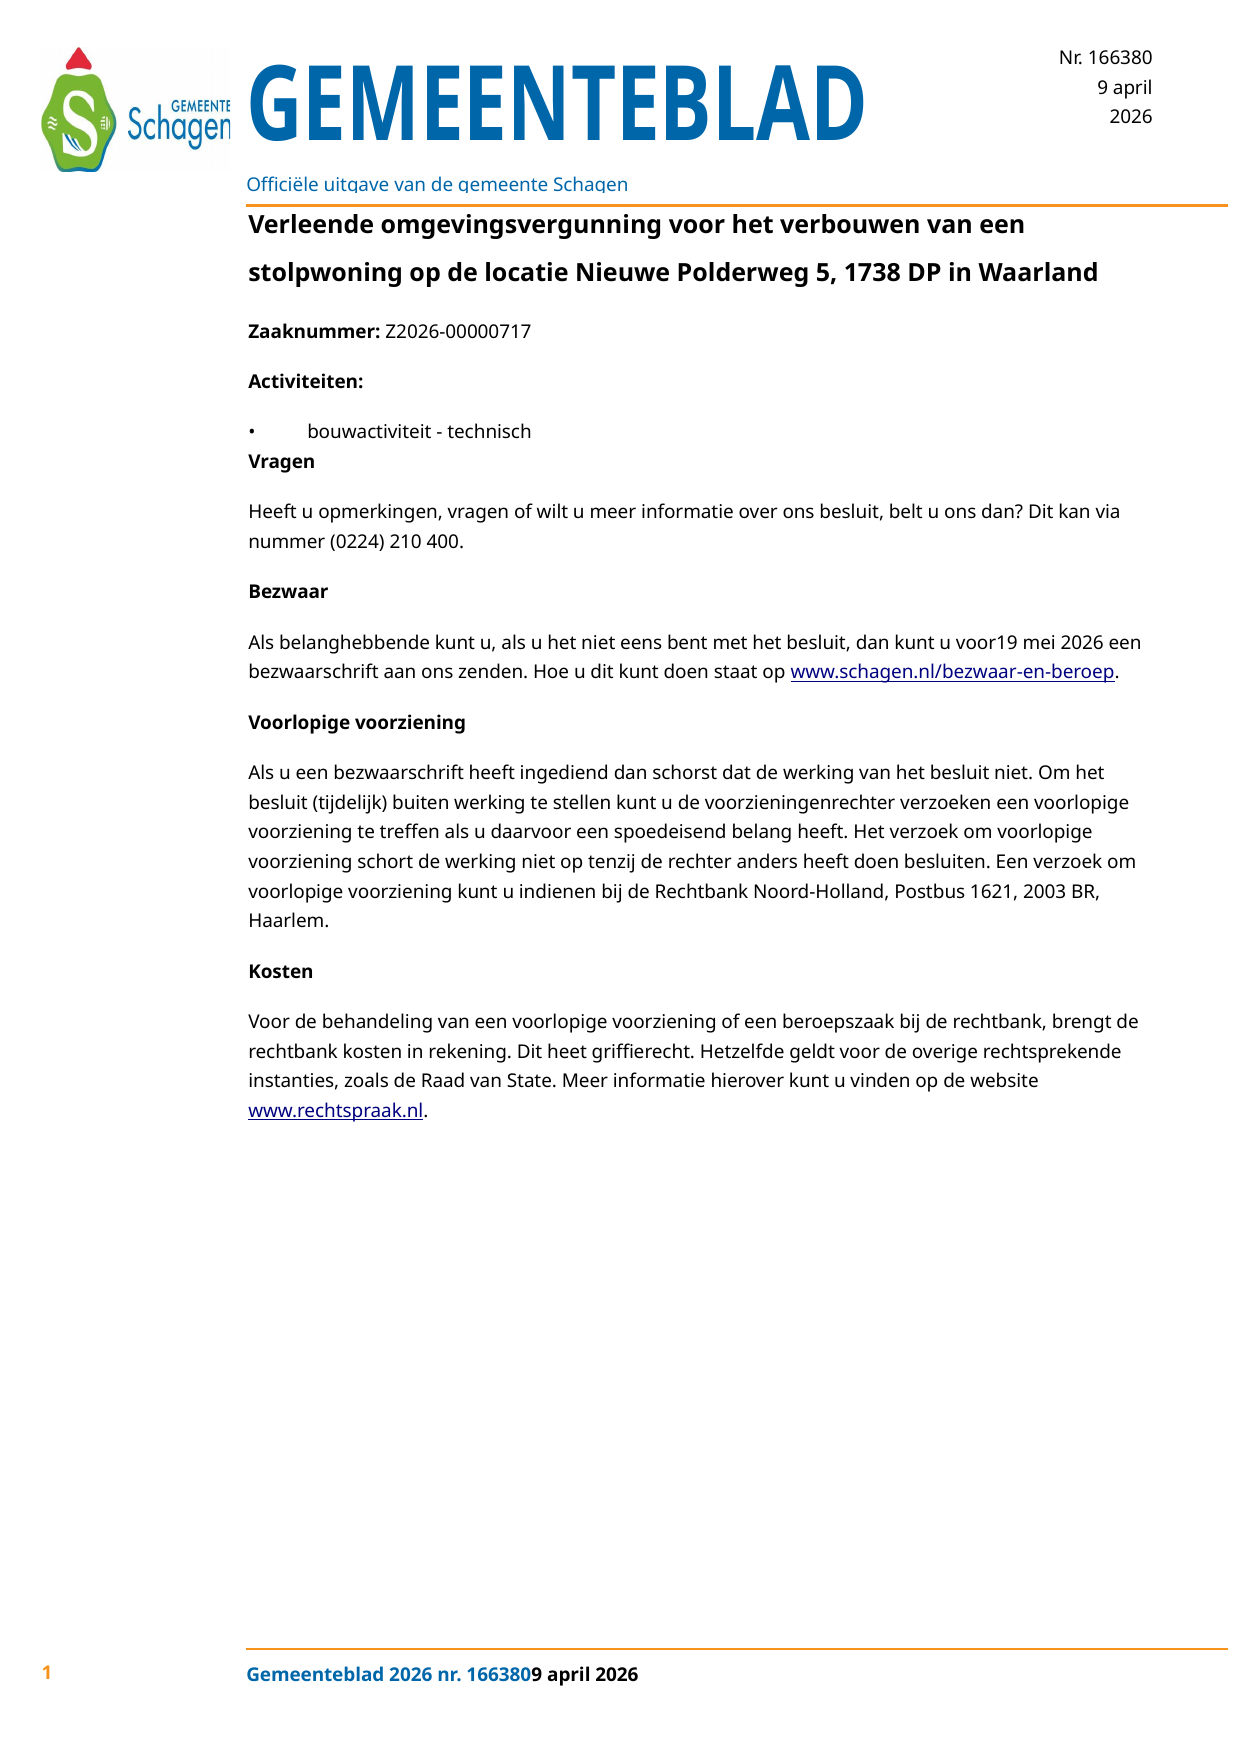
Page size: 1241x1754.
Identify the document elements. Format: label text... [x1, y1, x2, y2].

text Activiteiten: [248, 368, 1152, 394]
text Bezwaar [248, 579, 1152, 604]
text Heeft u opmerkingen, vragen of wilt u meer informatie over ons besluit, belt u ons dan? Dit kan via nummer (0224) 210 400. [248, 499, 1152, 554]
text Verleende omgevingsvergunning voor het verbouwen van een stolpwoning op de locatie Nieuwe Polderweg 5, 1738 DP in Waarland [248, 207, 1152, 288]
text Voor de behandeling van een voorlopige voorziening of een beroepszaak bij de rechtbank, brengt de rechtbank kosten in rekening. Dit heet griffierecht. Hetzelfde geldt voor de overige rechtsprekende instanties, zoals de Raad van State. Meer informatie hierover kunt u vinden op de website www.rechtspraak.nl. [248, 1008, 1152, 1123]
list bouwactiviteit - technisch [248, 419, 1152, 444]
text Vragen [248, 448, 1152, 474]
text Als u een bezwaarschrift heeft ingediend dan schorst dat de werking van het besluit niet. Om het besluit (tijdelijk) buiten werking te stellen kunt u de voorzieningenrechter verzoeken een voorlopige voorziening te treffen als u daarvoor een spoedeisend belang heeft. Het verzoek om voorlopige voorziening schort de werking niet op tenzij de rechter anders heeft doen besluiten. Een verzoek om voorlopige voorziening kunt u indienen bij de Rechtbank Noord-Holland, Postbus 1621, 2003 BR, Haarlem. [248, 759, 1152, 933]
picture [41, 47, 231, 172]
text Als belanghebbende kunt u, als u het niet eens bent met het besluit, dan kunt u voor19 mei 2026 een bezwaarschrift aan ons zenden. Hoe u dit kunt doen staat op www.schagen.nl/bezwaar-en-beroep. [248, 629, 1152, 684]
text Kosten [248, 958, 1152, 984]
text Voorlopige voorziening [248, 709, 1152, 735]
text Zaaknummer: Z2026-00000717 [248, 318, 1152, 344]
